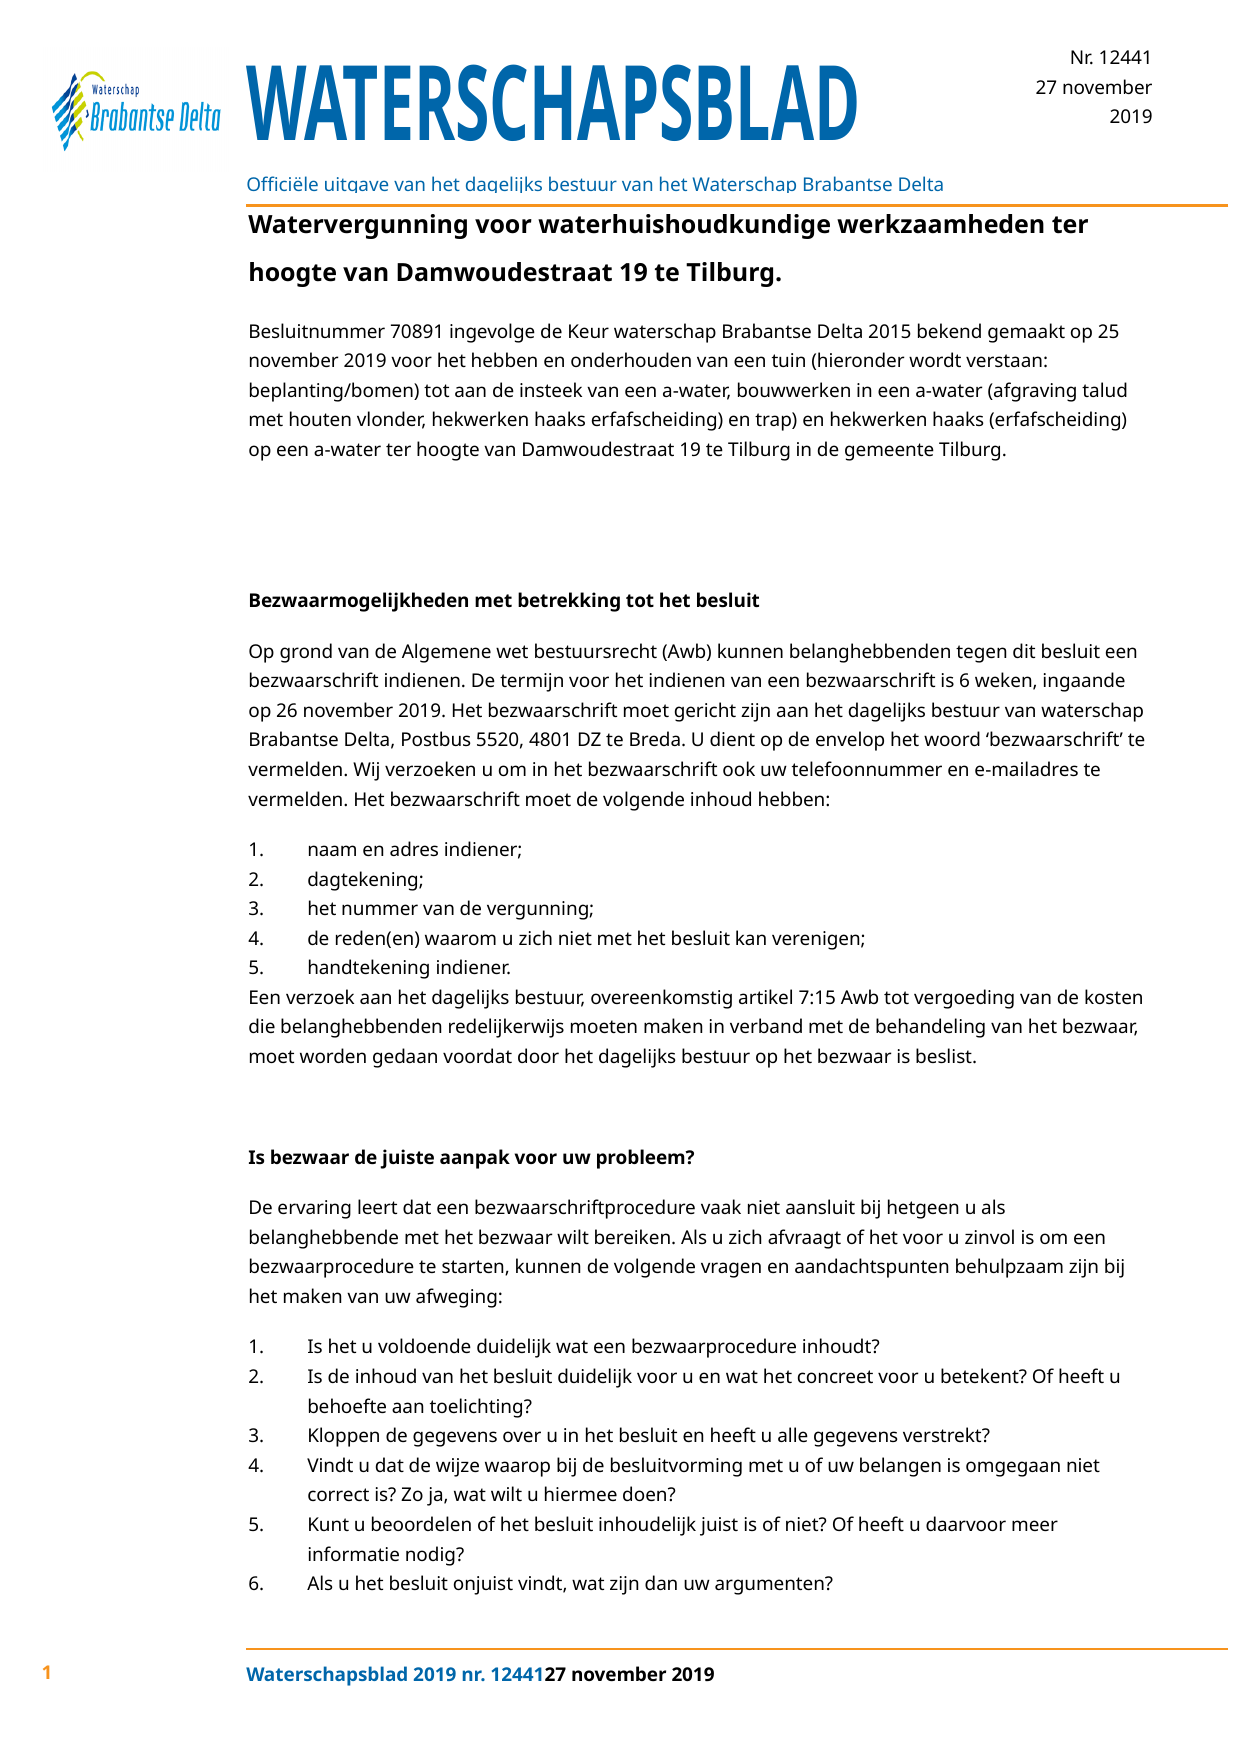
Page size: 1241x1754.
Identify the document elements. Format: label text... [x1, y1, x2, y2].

list Is de inhoud van het besluit duidelijk voor u en wat het concreet voor u betekent? Of heeft u behoefte aan toelichting? [248, 1363, 1152, 1419]
text De ervaring leert dat een bezwaarschriftprocedure vaak niet aansluit bij hetgeen u als belanghebbende met het bezwaar wilt bereiken. Als u zich afvraagt of het voor u zinvol is om een bezwaarprocedure te starten, kunnen de volgende vragen en aandachtspunten behulpzaam zijn bij het maken van uw afweging: [248, 1194, 1152, 1309]
picture [41, 47, 231, 172]
text Op grond van de Algemene wet bestuursrecht (Awb) kunnen belanghebbenden tegen dit besluit een bezwaarschrift indienen. De termijn voor het indienen van een bezwaarschrift is 6 weken, ingaande op 26 november 2019. Het bezwaarschrift moet gericht zijn aan het dagelijks bestuur van waterschap Brabantse Delta, Postbus 5520, 4801 DZ te Breda. U dient op de envelop het woord ‘bezwaarschrift’ te vermelden. Wij verzoeken u om in het bezwaarschrift ook uw telefoonnummer en e‑mailadres te vermelden. Het bezwaarschrift moet de volgende inhoud hebben: [248, 638, 1152, 812]
text Bezwaarmogelijkheden met betrekking tot het besluit [248, 587, 1152, 613]
text Is bezwaar de juiste aanpak voor uw probleem? [248, 1144, 1152, 1170]
list Vindt u dat de wijze waarop bij de besluitvorming met u of uw belangen is omgegaan niet correct is? Zo ja, wat wilt u hiermee doen? [248, 1452, 1152, 1507]
text Watervergunning voor waterhuishoudkundige werkzaamheden ter hoogte van Damwoudestraat 19 te Tilburg. [248, 207, 1152, 288]
list Als u het besluit onjuist vindt, wat zijn dan uw argumenten? [248, 1570, 1152, 1596]
list handtekening indiener. [248, 954, 1152, 980]
list Kloppen de gegevens over u in het besluit en heeft u alle gegevens verstrekt? [248, 1422, 1152, 1448]
list het nummer van de vergunning; [248, 895, 1152, 921]
list de reden(en) waarom u zich niet met het besluit kan verenigen; [248, 925, 1152, 951]
list dagtekening; [248, 866, 1152, 892]
list Is het u voldoende duidelijk wat een bezwaarprocedure inhoudt? [248, 1334, 1152, 1359]
list Kunt u beoordelen of het besluit inhoudelijk juist is of niet? Of heeft u daarvoor meer informatie nodig? [248, 1511, 1152, 1567]
list naam en adres indiener; [248, 836, 1152, 862]
text Een verzoek aan het dagelijks bestuur, overeenkomstig artikel 7:15 Awb tot vergoeding van de kosten die belanghebbenden redelijkerwijs moeten maken in verband met de behandeling van het bezwaar, moet worden gedaan voordat door het dagelijks bestuur op het bezwaar is beslist. [248, 984, 1152, 1069]
text Besluitnummer 70891 ingevolge de Keur waterschap Brabantse Delta 2015 bekend gemaakt op 25 november 2019 voor het hebben en onderhouden van een tuin (hieronder wordt verstaan: beplanting/bomen) tot aan de insteek van een a-water, bouwwerken in een a-water (afgraving talud met houten vlonder, hekwerken haaks erfafscheiding) en trap) en hekwerken haaks (erfafscheiding) op een a-water ter hoogte van Damwoudestraat 19 te Tilburg in de gemeente Tilburg. [248, 318, 1152, 462]
